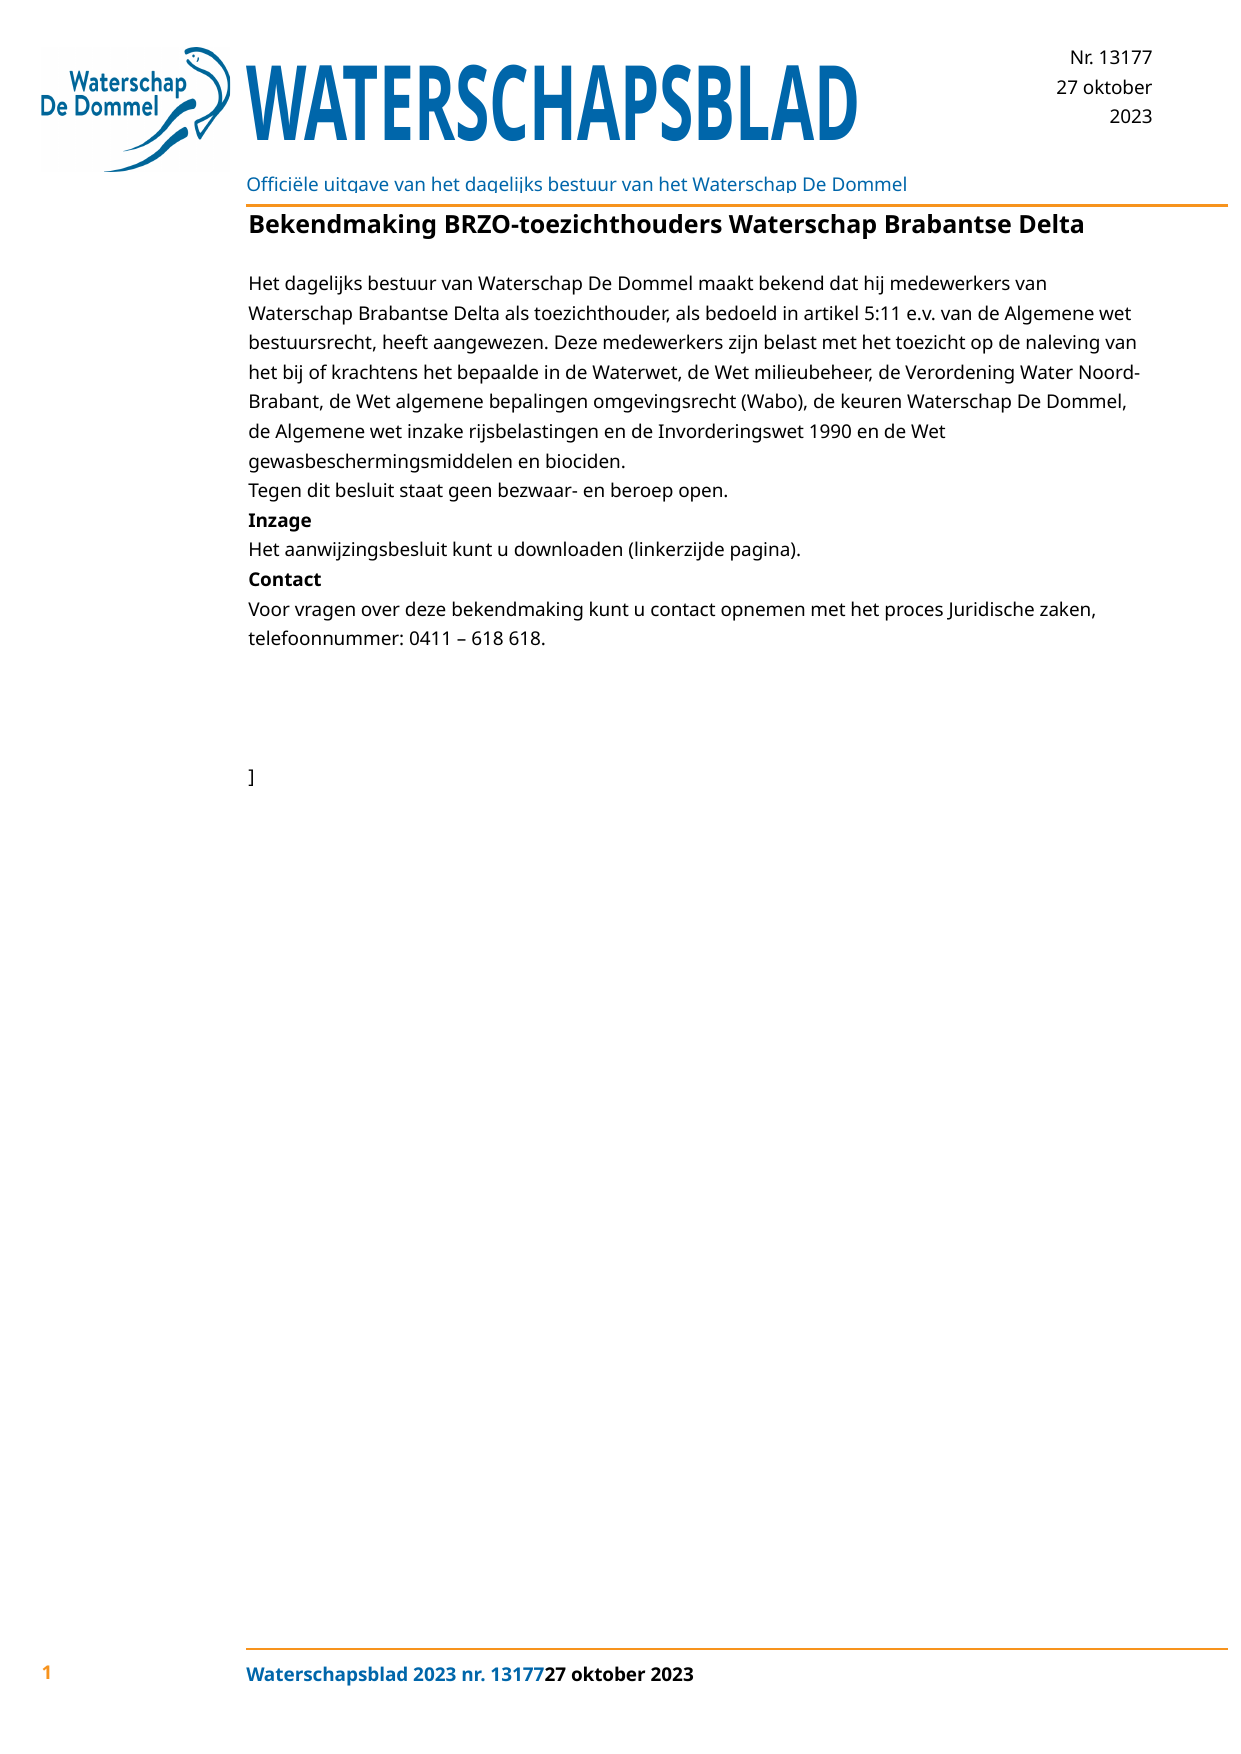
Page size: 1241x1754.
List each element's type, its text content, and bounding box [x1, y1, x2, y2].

text Het dagelijks bestuur van Waterschap De Dommel maakt bekend dat hij medewerkers van Waterschap Brabantse Delta als toezichthouder, als bedoeld in artikel 5:11 e.v. van de Algemene wet bestuursrecht, heeft aangewezen. Deze medewerkers zijn belast met het toezicht op de naleving van het bij of krachtens het bepaalde in de Waterwet, de Wet milieubeheer, de Verordening Water Noord-Brabant, de Wet algemene bepalingen omgevingsrecht (Wabo), de keuren Waterschap De Dommel, de Algemene wet inzake rijsbelastingen en de Invorderingswet 1990 en de Wet gewasbeschermingsmiddelen en biociden. [248, 270, 1152, 473]
text Contact [248, 566, 1152, 592]
text ] [248, 763, 1152, 789]
picture [198, 118, 210, 131]
text Bekendmaking BRZO-toezichthouders Waterschap Brabantse Delta [248, 207, 1152, 241]
text Inzage [248, 507, 1152, 533]
picture [41, 47, 231, 172]
text Tegen dit besluit staat geen bezwaar- en beroep open. [248, 477, 1152, 503]
text Het aanwijzingsbesluit kunt u downloaden (linkerzijde pagina). [248, 537, 1152, 562]
picture [204, 47, 231, 76]
picture [45, 99, 51, 111]
text Voor vragen over deze bekendmaking kunt u contact opnemen met het proces Juridische zaken, telefoonnummer: 0411 – 618 618. [248, 596, 1152, 651]
